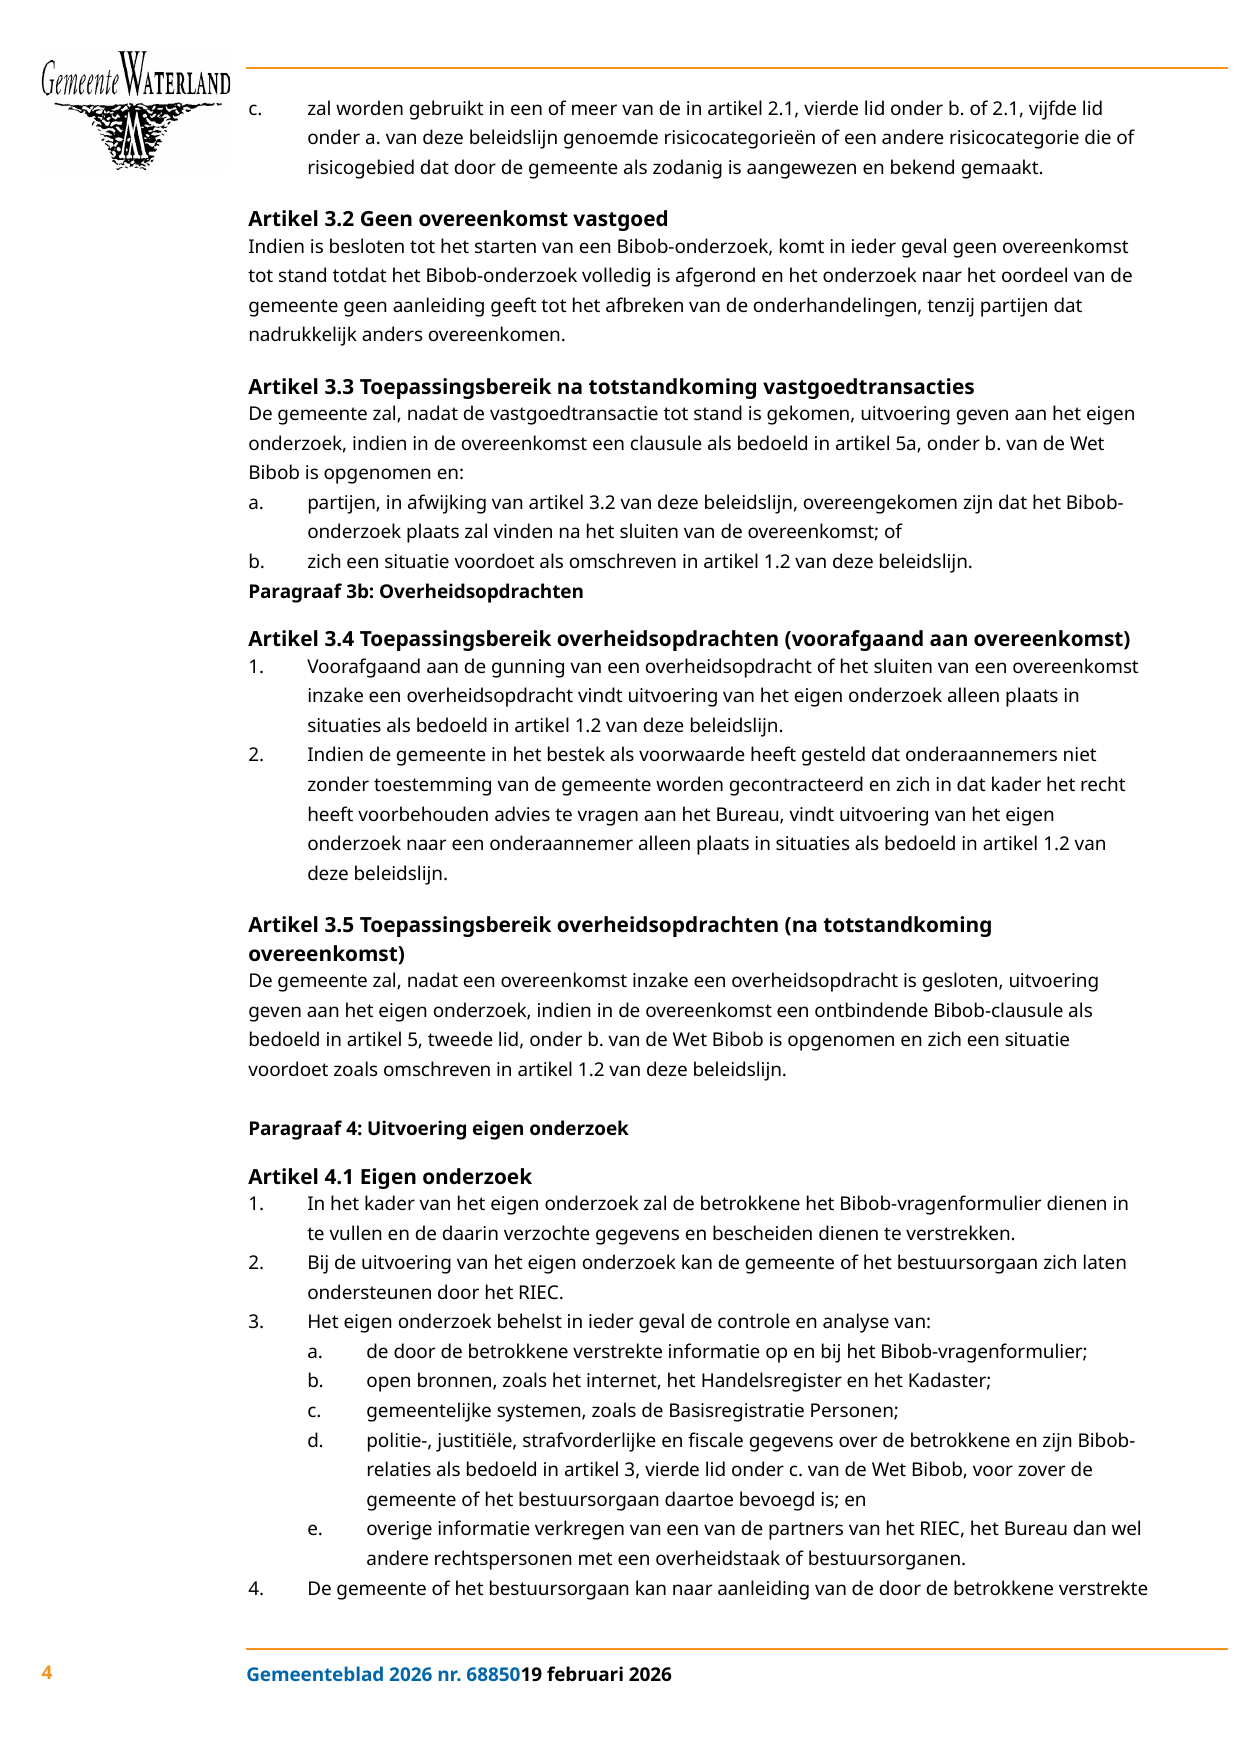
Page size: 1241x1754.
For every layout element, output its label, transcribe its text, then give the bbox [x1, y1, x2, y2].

list Bij de uitvoering van het eigen onderzoek kan de gemeente of het bestuursorgaan zich laten ondersteunen door het RIEC. [248, 1249, 1152, 1305]
list partijen, in afwijking van artikel 3.2 van deze beleidslijn, overeengekomen zijn dat het Bibob-onderzoek plaats zal vinden na het sluiten van de overeenkomst; of [248, 489, 1152, 544]
list Voorafgaand aan de gunning van een overheidsopdracht of het sluiten van een overeenkomst inzake een overheidsopdracht vindt uitvoering van het eigen onderzoek alleen plaats in situaties als bedoeld in artikel 1.2 van deze beleidslijn. [248, 653, 1152, 738]
list open bronnen, zoals het internet, het Handelsregister en het Kadaster; [307, 1368, 1152, 1393]
list Indien de gemeente in het bestek als voorwaarde heeft gesteld dat onderaannemers niet zonder toestemming van de gemeente worden gecontracteerd en zich in dat kader het recht heeft voorbehouden advies te vragen aan het Bureau, vindt uitvoering van het eigen onderzoek naar een onderaannemer alleen plaats in situaties als bedoeld in artikel 1.2 van deze beleidslijn. [248, 742, 1152, 886]
text Artikel 3.2 Geen overeenkomst vastgoed [248, 204, 1152, 233]
text De gemeente zal, nadat een overeenkomst inzake een overheidsopdracht is gesloten, uitvoering geven aan het eigen onderzoek, indien in de overeenkomst een ontbindende Bibob-clausule als bedoeld in artikel 5, tweede lid, onder b. van de Wet Bibob is opgenomen en zich een situatie voordoet zoals omschreven in artikel 1.2 van deze beleidslijn. [248, 967, 1152, 1082]
text Indien is besloten tot het starten van een Bibob-onderzoek, komt in ieder geval geen overeenkomst tot stand totdat het Bibob-onderzoek volledig is afgerond en het onderzoek naar het oordeel van de gemeente geen aanleiding geeft tot het afbreken van de onderhandelingen, tenzij partijen dat nadrukkelijk anders overeenkomen. [248, 233, 1152, 347]
text De gemeente zal, nadat de vastgoedtransactie tot stand is gekomen, uitvoering geven aan het eigen onderzoek, indien in de overeenkomst een clausule als bedoeld in artikel 5a, onder b. van de Wet Bibob is opgenomen en: [248, 400, 1152, 485]
list Het eigen onderzoek behelst in ieder geval de controle en analyse van: [248, 1308, 1152, 1334]
text Artikel 3.5 Toepassingsbereik overheidsopdrachten (na totstandkoming overeenkomst) [248, 910, 1152, 967]
list De gemeente of het bestuursorgaan kan naar aanleiding van de door de betrokkene verstrekte [248, 1575, 1152, 1601]
list politie-, justitiële, strafvorderlijke en fiscale gegevens over de betrokkene en zijn Bibob-relaties als bedoeld in artikel 3, vierde lid onder c. van de Wet Bibob, voor zover de gemeente of het bestuursorgaan daartoe bevoegd is; en [307, 1427, 1152, 1512]
list zich een situatie voordoet als omschreven in artikel 1.2 van deze beleidslijn. [248, 548, 1152, 574]
text Paragraaf 3b: Overheidsopdrachten [248, 578, 1152, 604]
text Artikel 3.3 Toepassingsbereik na totstandkoming vastgoedtransacties [248, 372, 1152, 400]
list de door de betrokkene verstrekte informatie op en bij het Bibob-vragenformulier; [307, 1338, 1152, 1364]
text Artikel 3.4 Toepassingsbereik overheidsopdrachten (voorafgaand aan overeenkomst) [248, 624, 1152, 653]
list In het kader van het eigen onderzoek zal de betrokkene het Bibob-vragenformulier dienen in te vullen en de daarin verzochte gegevens en bescheiden dienen te verstrekken. [248, 1190, 1152, 1246]
text Paragraaf 4: Uitvoering eigen onderzoek [248, 1115, 1152, 1141]
picture [41, 47, 231, 172]
list gemeentelijke systemen, zoals de Basisregistratie Personen; [307, 1397, 1152, 1423]
list overige informatie verkregen van een van de partners van het RIEC, het Bureau dan wel andere rechtspersonen met een overheidstaak of bestuursorganen. [307, 1516, 1152, 1571]
list zal worden gebruikt in een of meer van de in artikel 2.1, vierde lid onder b. of 2.1, vijfde lid onder a. van deze beleidslijn genoemde risicocategorieën of een andere risicocategorie die of risicogebied dat door de gemeente als zodanig is aangewezen en bekend gemaakt. [248, 95, 1152, 180]
text Artikel 4.1 Eigen onderzoek [248, 1162, 1152, 1190]
